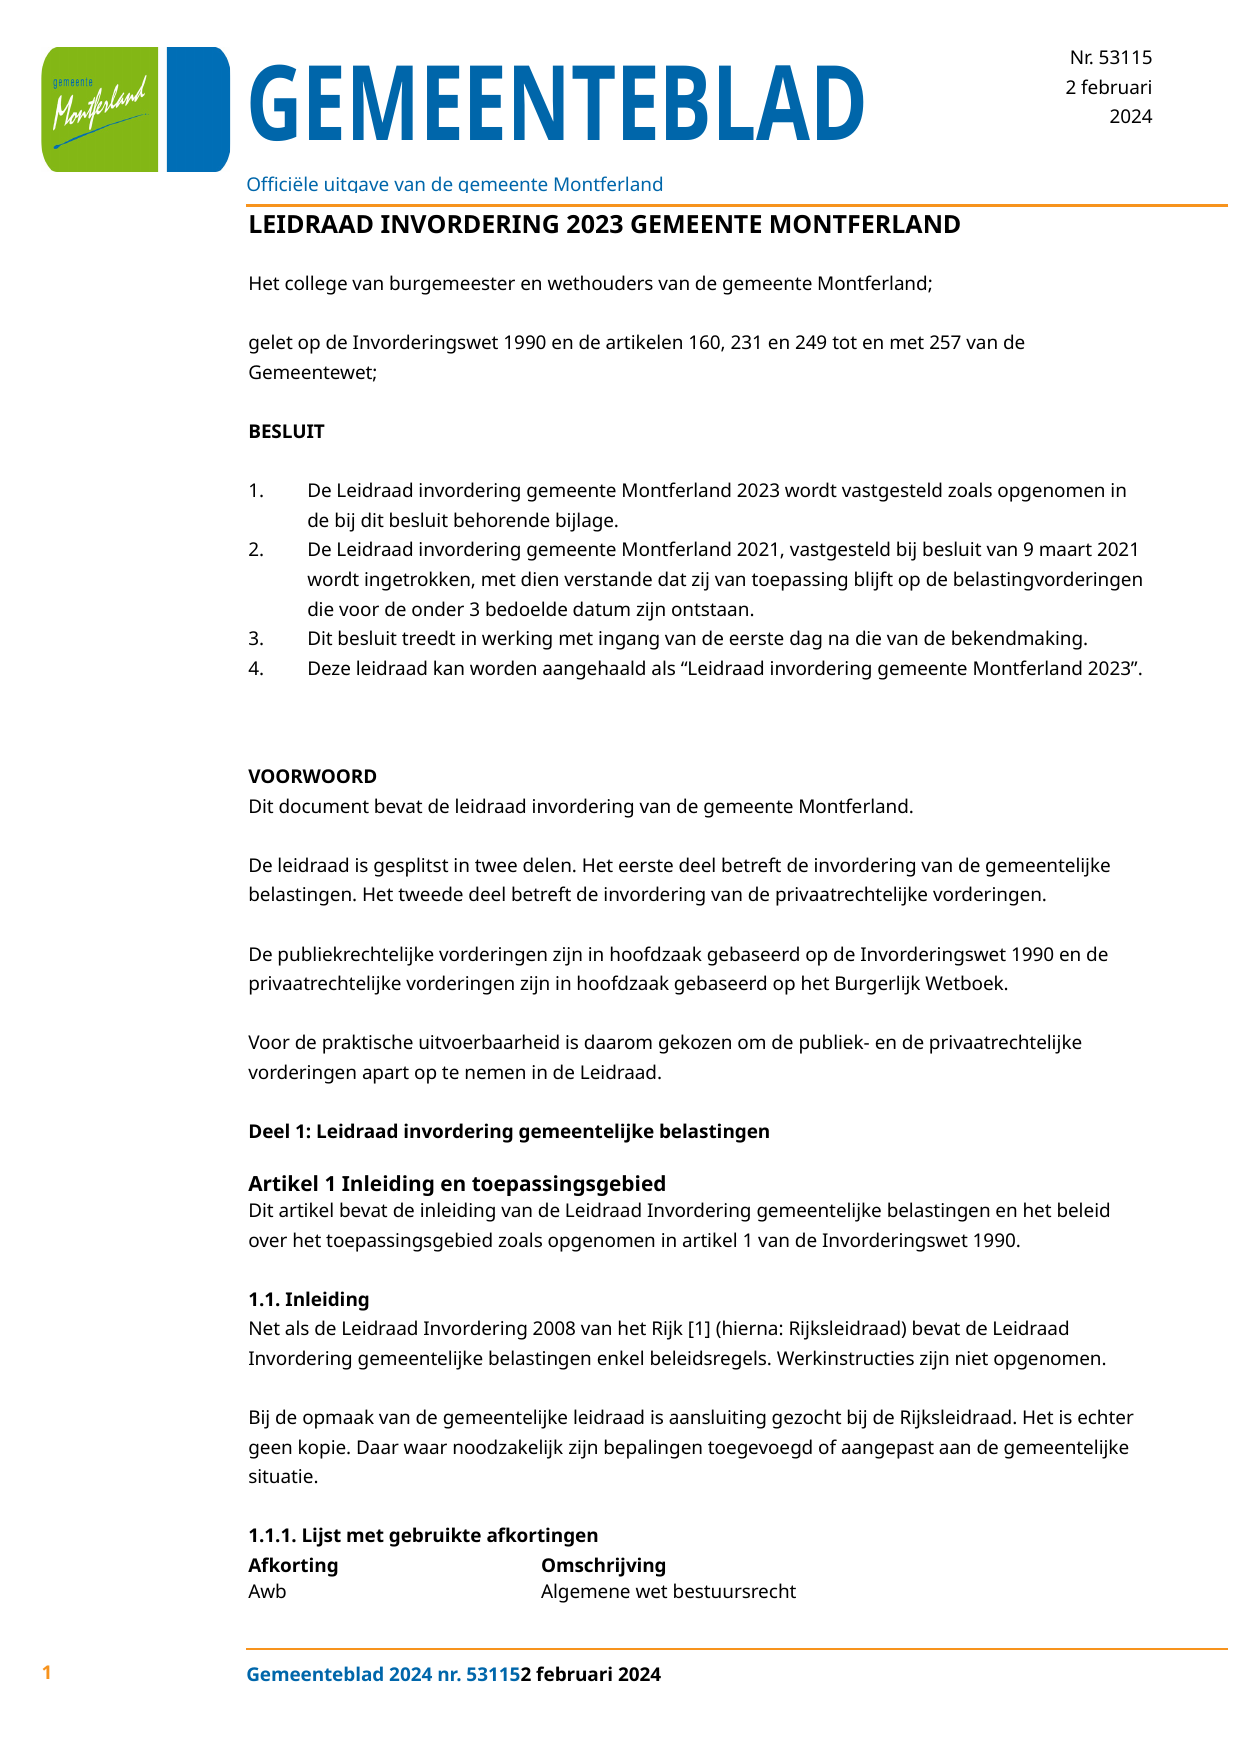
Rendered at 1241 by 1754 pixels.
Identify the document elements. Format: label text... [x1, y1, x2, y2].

text Deel 1: Leidraad invordering gemeentelijke belastingen [248, 1118, 1152, 1144]
text Dit document bevat de leidraad invordering van de gemeente Montferland. [248, 793, 1152, 819]
text 1.1.1. Lijst met gebruikte afkortingen [248, 1523, 1152, 1548]
text De leidraad is gesplitst in twee delen. Het eerste deel betreft de invordering van de gemeentelijke belastingen. Het tweede deel betreft de invordering van de privaatrechtelijke vorderingen. [248, 852, 1152, 907]
table_cell Algemene wet bestuursrecht [541, 1578, 1152, 1604]
text Het college van burgemeester en wethouders van de gemeente Montferland; [248, 270, 1152, 296]
text BESLUIT [248, 418, 1152, 444]
list Deze leidraad kan worden aangehaald als “Leidraad invordering gemeente Montferland 2023”. [248, 655, 1152, 681]
table_cell Awb [248, 1578, 541, 1604]
table_header Omschrijving [541, 1552, 1152, 1578]
picture [41, 47, 231, 172]
text De publiekrechtelijke vorderingen zijn in hoofdzaak gebaseerd op de Invorderingswet 1990 en de privaatrechtelijke vorderingen zijn in hoofdzaak gebaseerd op het Burgerlijk Wetboek. [248, 941, 1152, 996]
text Bij de opmaak van de gemeentelijke leidraad is aansluiting gezocht bij de Rijksleidraad. Het is echter geen kopie. Daar waar noodzakelijk zijn bepalingen toegevoegd of aangepast aan de gemeentelijke situatie. [248, 1404, 1152, 1489]
text VOORWOORD [248, 763, 1152, 789]
text Net als de Leidraad Invordering 2008 van het Rijk [1] (hierna: Rijksleidraad) bevat de Leidraad Invordering gemeentelijke belastingen enkel beleidsregels. Werkinstructies zijn niet opgenomen. [248, 1316, 1152, 1371]
text Voor de praktische uitvoerbaarheid is daarom gekozen om de publiek- en de privaatrechtelijke vorderingen apart op te nemen in de Leidraad. [248, 1029, 1152, 1085]
list De Leidraad invordering gemeente Montferland 2021, vastgesteld bij besluit van 9 maart 2021 wordt ingetrokken, met dien verstande dat zij van toepassing blijft op de belastingvorderingen die voor de onder 3 bedoelde datum zijn ontstaan. [248, 537, 1152, 621]
list Dit besluit treedt in werking met ingang van de eerste dag na die van de bekendmaking. [248, 625, 1152, 651]
text LEIDRAAD INVORDERING 2023 GEMEENTE MONTFERLAND [248, 207, 1152, 241]
text gelet op de Invorderingswet 1990 en de artikelen 160, 231 en 249 tot en met 257 van de Gemeentewet; [248, 329, 1152, 385]
text Artikel 1 Inleiding en toepassingsgebied [248, 1169, 1152, 1197]
text 1.1. Inleiding [248, 1286, 1152, 1312]
list De Leidraad invordering gemeente Montferland 2023 wordt vastgesteld zoals opgenomen in de bij dit besluit behorende bijlage. [248, 477, 1152, 533]
table_header Afkorting [248, 1552, 541, 1578]
text Dit artikel bevat de inleiding van de Leidraad Invordering gemeentelijke belastingen en het beleid over het toepassingsgebied zoals opgenomen in artikel 1 van de Invorderingswet 1990. [248, 1197, 1152, 1252]
